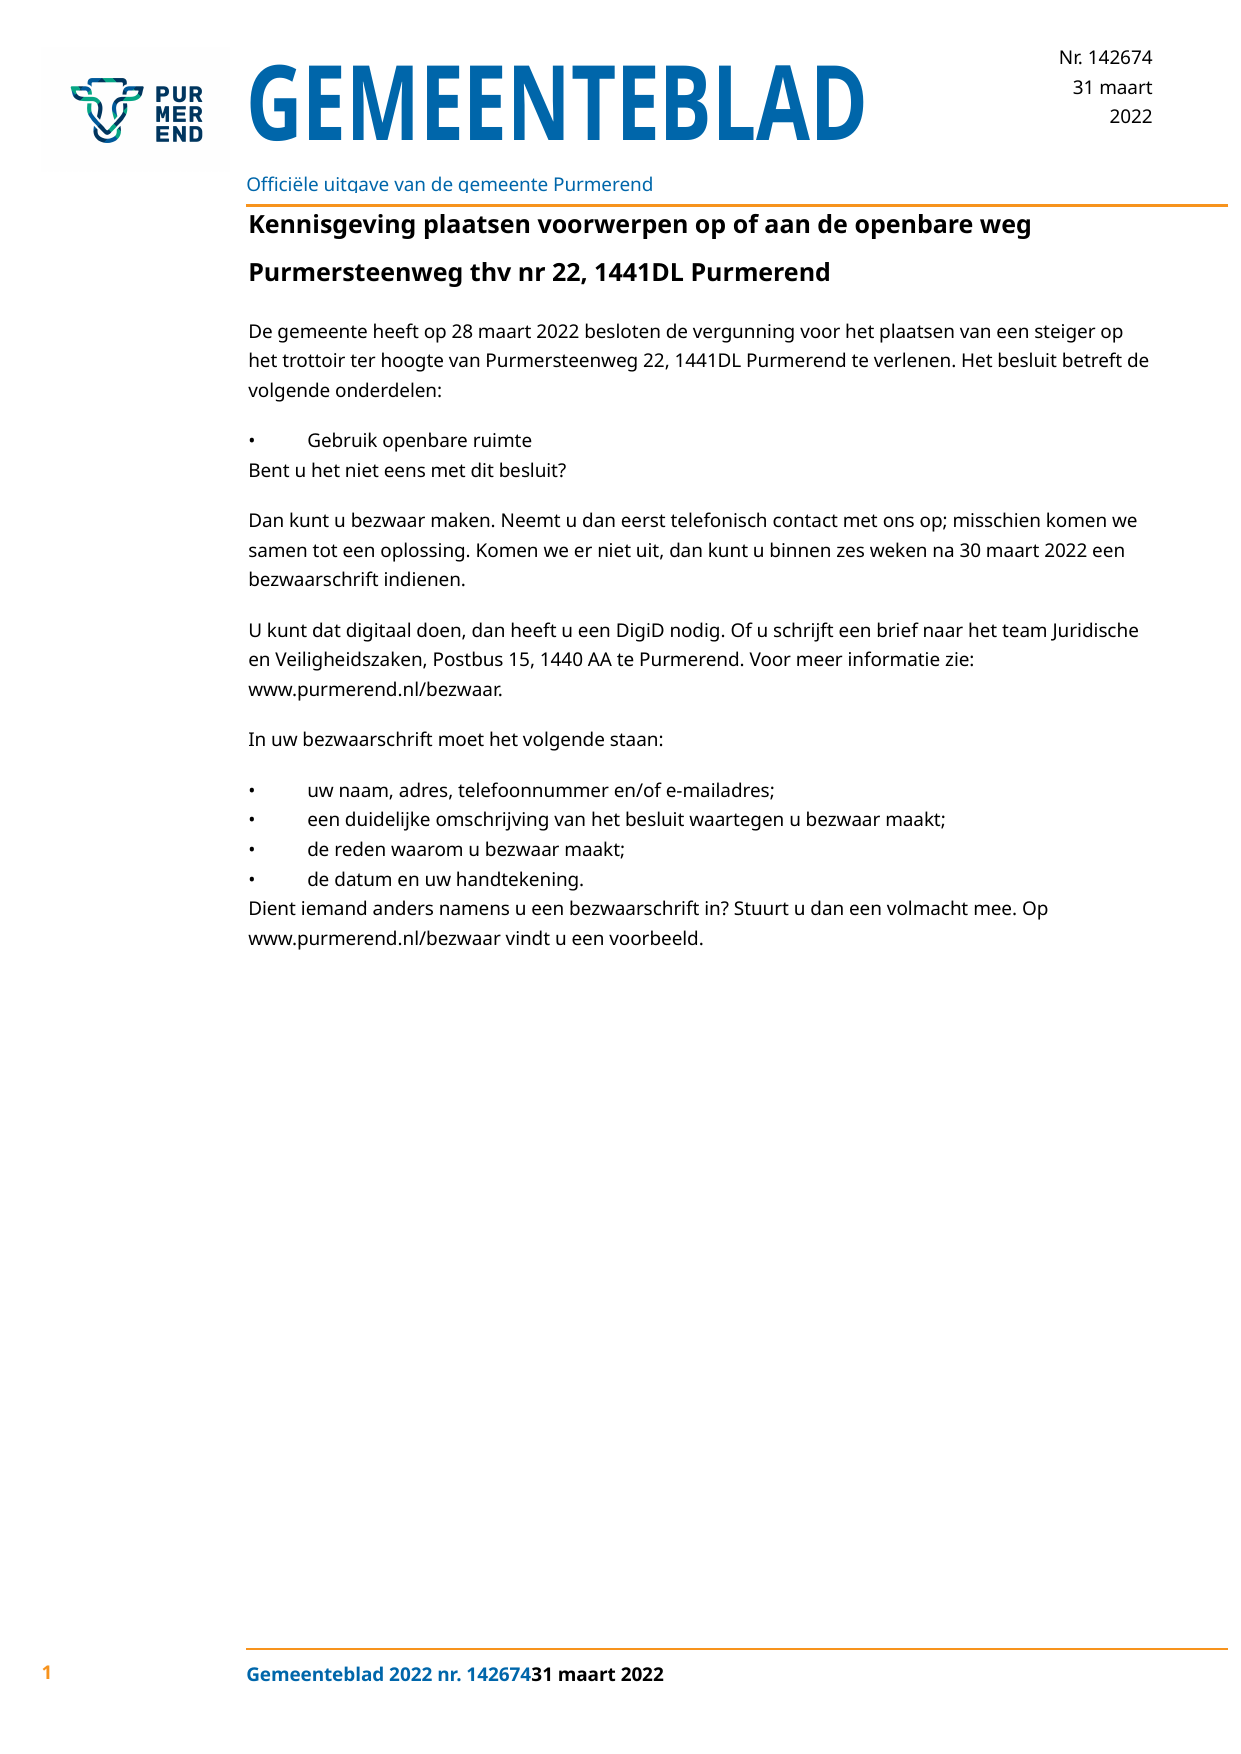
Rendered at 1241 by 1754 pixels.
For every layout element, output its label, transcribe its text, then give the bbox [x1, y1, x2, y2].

list de datum en uw handtekening. [248, 866, 1152, 892]
text Dan kunt u bezwaar maken. Neemt u dan eerst telefonisch contact met ons op; misschien komen we samen tot een oplossing. Komen we er niet uit, dan kunt u binnen zes weken na 30 maart 2022 een bezwaarschrift indienen. [248, 507, 1152, 592]
list Gebruik openbare ruimte [248, 427, 1152, 453]
text Bent u het niet eens met dit besluit? [248, 457, 1152, 483]
text De gemeente heeft op 28 maart 2022 besloten de vergunning voor het plaatsen van een steiger op het trottoir ter hoogte van Purmersteenweg 22, 1441DL Purmerend te verlenen. Het besluit betreft de volgende onderdelen: [248, 318, 1152, 403]
list een duidelijke omschrijving van het besluit waartegen u bezwaar maakt; [248, 807, 1152, 832]
list de reden waarom u bezwaar maakt; [248, 836, 1152, 862]
text U kunt dat digitaal doen, dan heeft u een DigiD nodig. Of u schrijft een brief naar het team Juridische en Veiligheidszaken, Postbus 15, 1440 AA te Purmerend. Voor meer informatie zie: www.purmerend.nl/bezwaar. [248, 617, 1152, 702]
text In uw bezwaarschrift moet het volgende staan: [248, 727, 1152, 752]
list uw naam, adres, telefoonnummer en/of e-mailadres; [248, 777, 1152, 803]
text Kennisgeving plaatsen voorwerpen op of aan de openbare weg Purmersteenweg thv nr 22, 1441DL Purmerend [248, 207, 1152, 288]
text Dient iemand anders namens u een bezwaarschrift in? Stuurt u dan een volmacht mee. Op www.purmerend.nl/bezwaar vindt u een voorbeeld. [248, 895, 1152, 951]
picture [41, 47, 231, 172]
